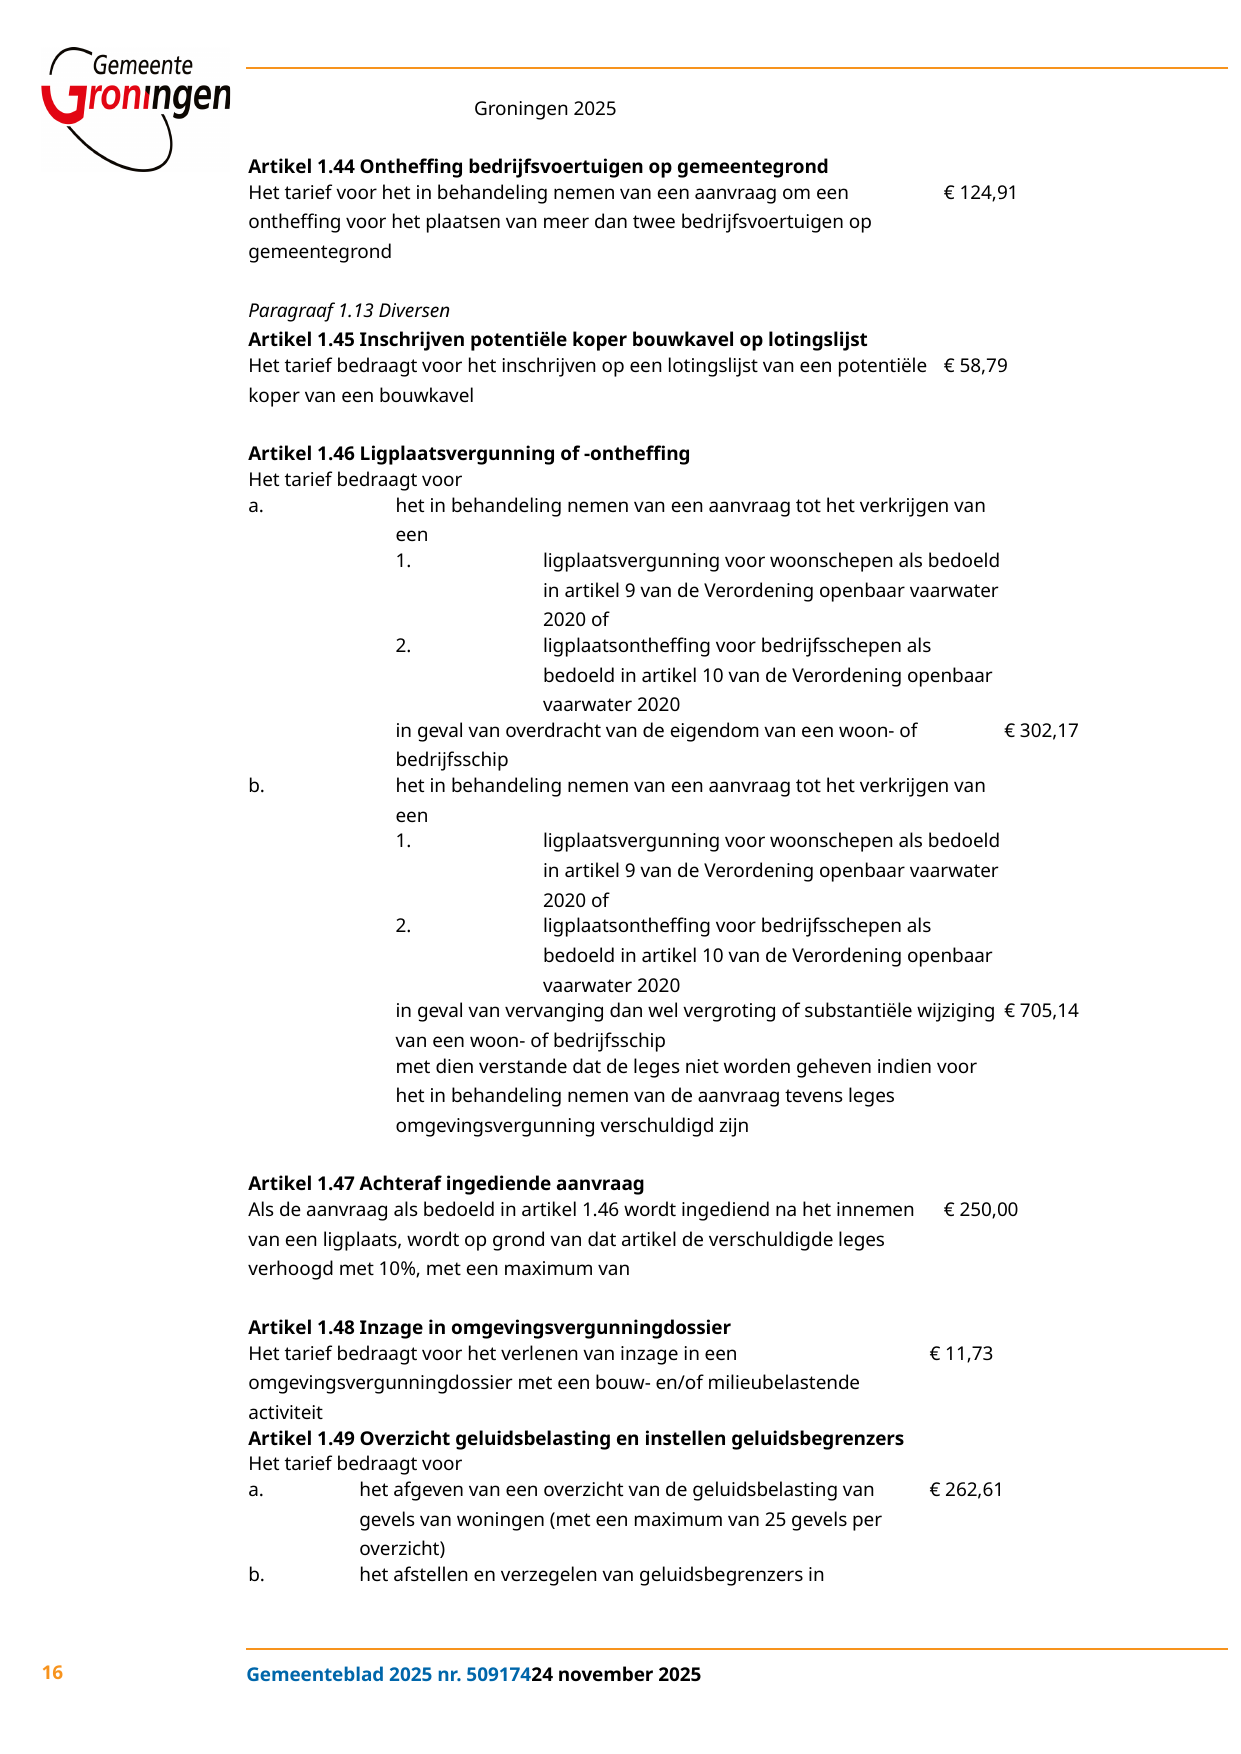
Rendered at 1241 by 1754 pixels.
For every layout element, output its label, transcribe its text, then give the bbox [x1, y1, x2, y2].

table_header Artikel 1.48 Inzage in omgevingsvergunningdossier [248, 1314, 929, 1340]
table_header [1004, 441, 1152, 466]
table_cell € 11,73 [929, 1340, 1152, 1425]
table_cell [248, 828, 395, 913]
table_header [929, 1314, 1152, 1340]
table_cell € 250,00 [944, 1196, 1152, 1281]
table_cell [1004, 492, 1152, 547]
table_cell het afgeven van een overzicht van de geluidsbelasting van gevels van woningen (met een maximum van 25 gevels per overzicht) [359, 1476, 929, 1561]
table_cell het in behandeling nemen van een aanvraag tot het verkrijgen van een [395, 773, 1004, 828]
table_cell ligplaatsontheffing voor bedrijfsschepen als bedoeld in artikel 10 van de Verordening openbaar vaarwater 2020 [543, 913, 1004, 997]
table_cell € 262,61 [929, 1476, 1152, 1561]
table_cell [1004, 913, 1152, 997]
table_cell a. [248, 492, 395, 547]
table_cell Als de aanvraag als bedoeld in artikel 1.46 wordt ingediend na het innemen van een ligplaats, wordt op grond van dat artikel de verschuldigde leges verhoogd met 10%, met een maximum van [248, 1196, 944, 1281]
table_cell in geval van overdracht van de eigendom van een woon- of bedrijfsschip [395, 717, 1004, 772]
table_cell Het tarief voor het in behandeling nemen van een aanvraag om een ontheffing voor het plaatsen van meer dan twee bedrijfsvoertuigen op gemeentegrond [248, 179, 944, 264]
table_cell 2. [395, 632, 543, 717]
table_cell ligplaatsvergunning voor woonschepen als bedoeld in artikel 9 van de Verordening openbaar vaarwater 2020 of [543, 828, 1004, 913]
table_cell Het tarief bedraagt voor het inschrijven op een lotingslijst van een potentiële koper van een bouwkavel [248, 352, 944, 408]
table_cell Artikel 1.49 Overzicht geluidsbelasting en instellen geluidsbegrenzers [248, 1425, 929, 1451]
table_cell [1004, 828, 1152, 913]
table_cell [248, 717, 395, 772]
table_cell [929, 1425, 1152, 1451]
table_cell in geval van vervanging dan wel vergroting of substantiële wijziging van een woon- of bedrijfsschip [395, 998, 1004, 1053]
table_cell a. [248, 1476, 359, 1561]
table_cell Groningen 2025 [474, 95, 926, 121]
table_cell [929, 1561, 1152, 1587]
table_cell [248, 913, 395, 997]
table_cell [248, 998, 395, 1053]
table_cell ligplaatsontheffing voor bedrijfsschepen als bedoeld in artikel 10 van de Verordening openbaar vaarwater 2020 [543, 632, 1004, 717]
text Paragraaf 1.13 Diversen [248, 297, 1152, 323]
table_cell 1. [395, 547, 543, 632]
table_header Artikel 1.44 Ontheffing bedrijfsvoertuigen op gemeentegrond [248, 154, 944, 179]
table_cell b. [248, 1561, 359, 1587]
table_header Artikel 1.45 Inschrijven potentiële koper bouwkavel op lotingslijst [248, 327, 944, 352]
table_cell € 124,91 [944, 179, 1152, 264]
table_cell 1. [395, 828, 543, 913]
table_cell Het tarief bedraagt voor het verlenen van inzage in een omgevingsvergunningdossier met een bouw- en/of milieubelastende activiteit [248, 1340, 929, 1425]
table_cell [248, 95, 361, 121]
table_header Artikel 1.46 Ligplaatsvergunning of -ontheffing [248, 441, 1004, 466]
table_cell € 705,14 [1004, 998, 1152, 1053]
table_cell ligplaatsvergunning voor woonschepen als bedoeld in artikel 9 van de Verordening openbaar vaarwater 2020 of [543, 547, 1004, 632]
table_header [944, 154, 1152, 179]
table_cell 2. [395, 913, 543, 997]
table_cell [248, 632, 395, 717]
table_cell [1004, 773, 1152, 828]
table_cell [361, 95, 474, 121]
table_cell Het tarief bedraagt voor [248, 1451, 929, 1476]
table_cell [1004, 547, 1152, 632]
table_cell met dien verstande dat de leges niet worden geheven indien voor het in behandeling nemen van de aanvraag tevens leges omgevingsvergunning verschuldigd zijn [395, 1053, 1004, 1138]
table_cell [248, 1053, 395, 1138]
table_cell € 302,17 [1004, 717, 1152, 772]
table_cell [1004, 1053, 1152, 1138]
table_cell het afstellen en verzegelen van geluidsbegrenzers in [359, 1561, 929, 1587]
table_header [944, 1171, 1152, 1196]
table_cell [926, 95, 1152, 121]
table_cell het in behandeling nemen van een aanvraag tot het verkrijgen van een [395, 492, 1004, 547]
table_cell Het tarief bedraagt voor [248, 466, 1004, 492]
table_cell [1004, 466, 1152, 492]
table_cell € 58,79 [944, 352, 1152, 408]
table_cell b. [248, 773, 395, 828]
table_cell [929, 1451, 1152, 1476]
table_header Artikel 1.47 Achteraf ingediende aanvraag [248, 1171, 944, 1196]
table_cell [248, 547, 395, 632]
picture [41, 47, 231, 172]
table_header [944, 327, 1152, 352]
table_cell [1004, 632, 1152, 717]
